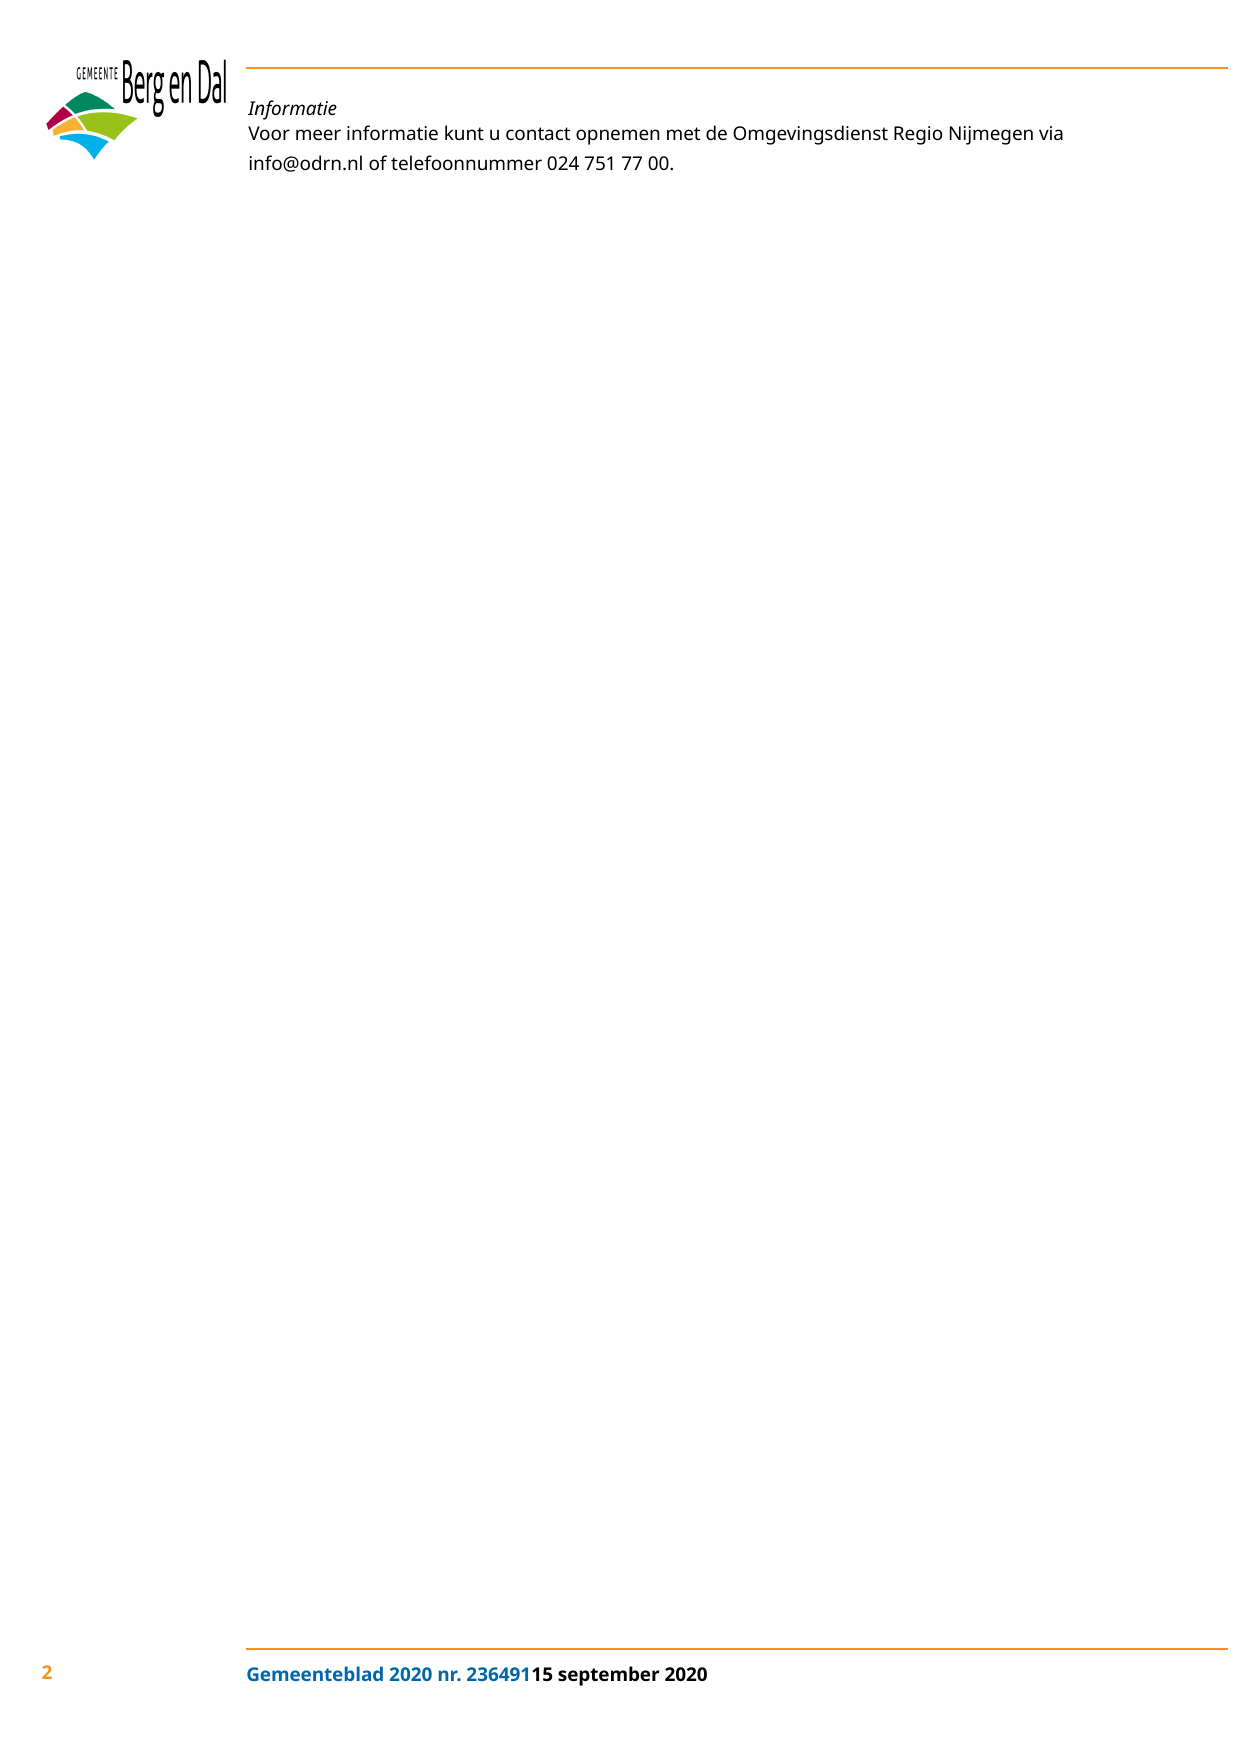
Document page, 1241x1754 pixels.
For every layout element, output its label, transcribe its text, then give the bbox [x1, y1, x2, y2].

picture [41, 47, 231, 172]
text Voor meer informatie kunt u contact opnemen met de Omgevingsdienst Regio Nijmegen via info@odrn.nl of telefoonnummer 024 751 77 00. [248, 121, 1152, 176]
text Informatie [248, 95, 1152, 121]
